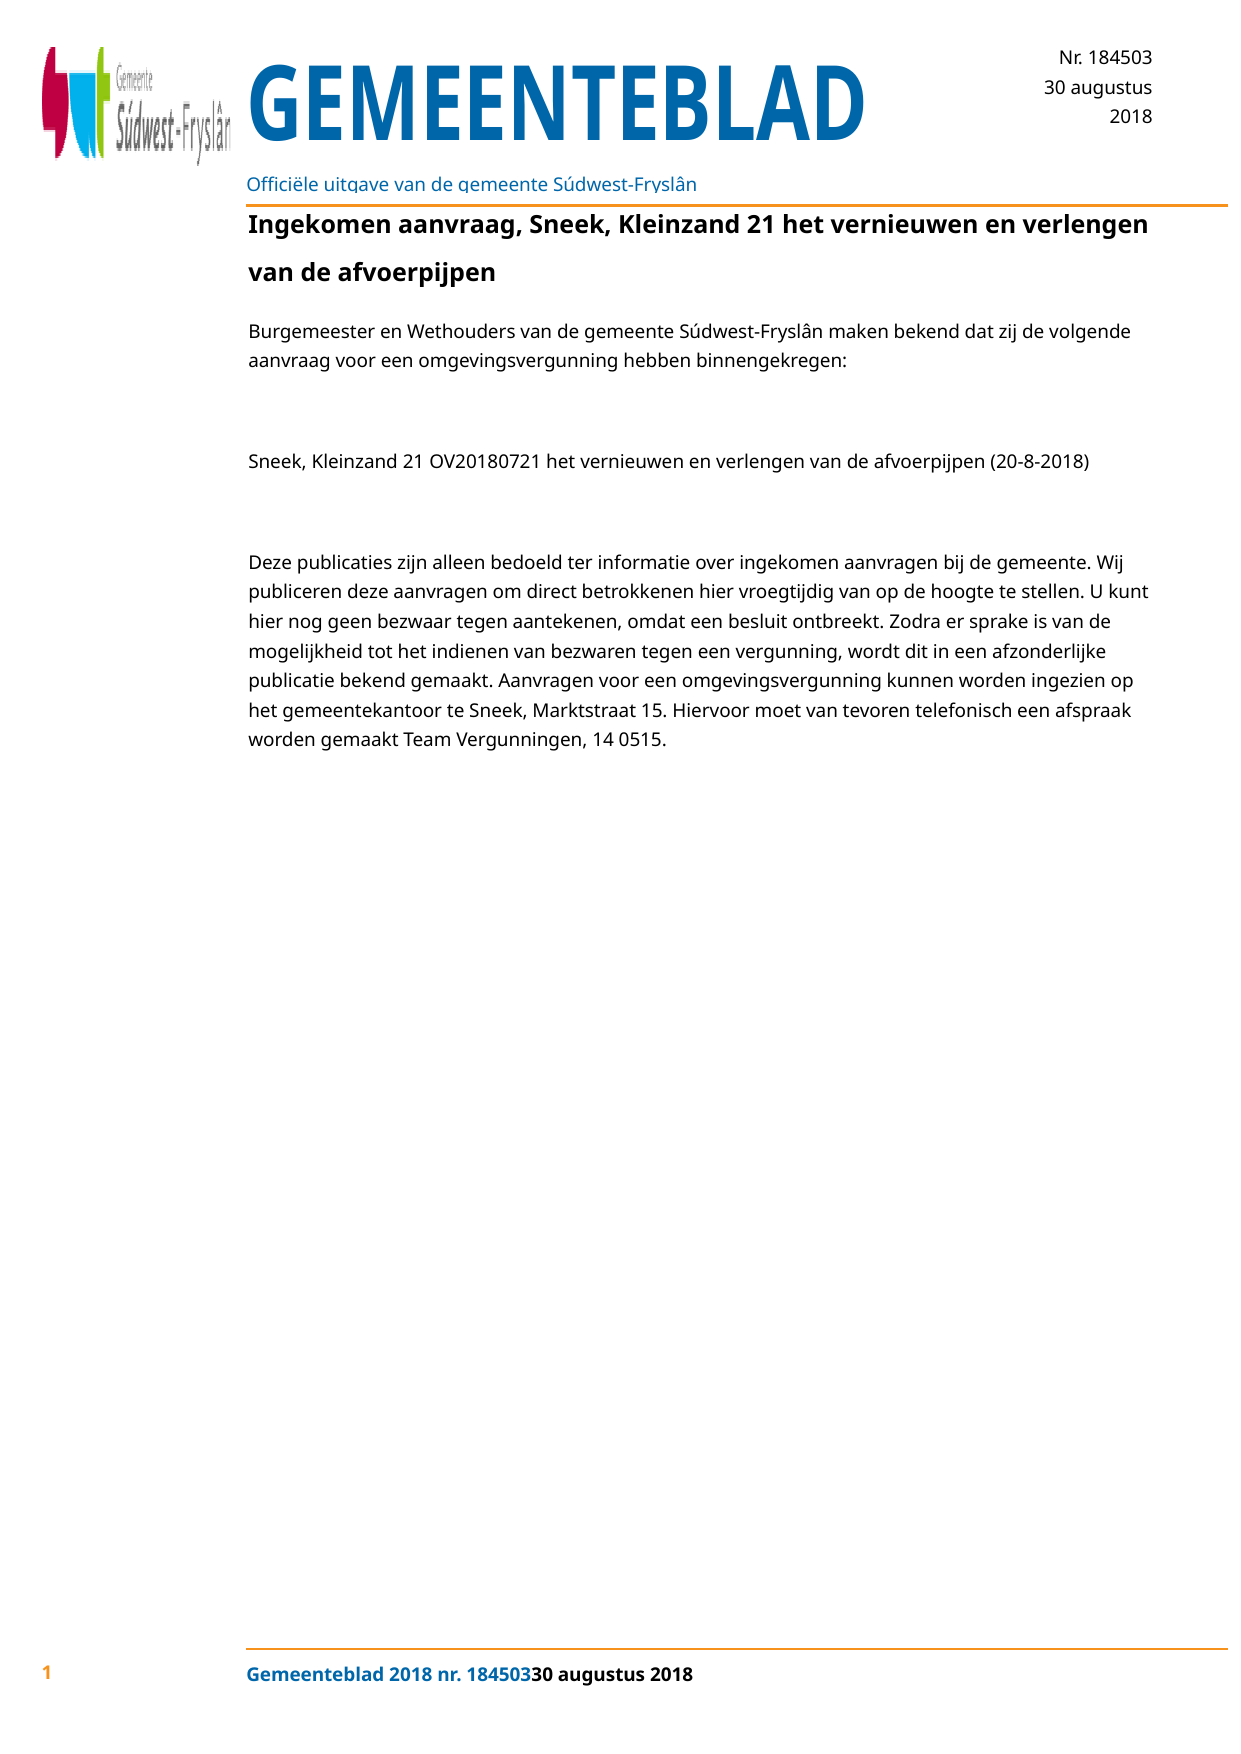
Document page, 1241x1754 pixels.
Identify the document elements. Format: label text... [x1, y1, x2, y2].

text Burgemeester en Wethouders van de gemeente Súdwest-Fryslân maken bekend dat zij de volgende aanvraag voor een omgevingsvergunning hebben binnengekregen: [248, 318, 1152, 373]
picture [41, 47, 231, 172]
text Sneek, Kleinzand 21 OV20180721 het vernieuwen en verlengen van de afvoerpijpen (20-8-2018) [248, 448, 1152, 474]
text Ingekomen aanvraag, Sneek, Kleinzand 21 het vernieuwen en verlengen van de afvoerpijpen [248, 207, 1152, 288]
text Deze publicaties zijn alleen bedoeld ter informatie over ingekomen aanvragen bij de gemeente. Wij publiceren deze aanvragen om direct betrokkenen hier vroegtijdig van op de hoogte te stellen. U kunt hier nog geen bezwaar tegen aantekenen, omdat een besluit ontbreekt. Zodra er sprake is van de mogelijkheid tot het indienen van bezwaren tegen een vergunning, wordt dit in een afzonderlijke publicatie bekend gemaakt. Aanvragen voor een omgevingsvergunning kunnen worden ingezien op het gemeentekantoor te Sneek, Marktstraat 15. Hiervoor moet van tevoren telefonisch een afspraak worden gemaakt Team Vergunningen, 14 0515. [248, 549, 1152, 752]
